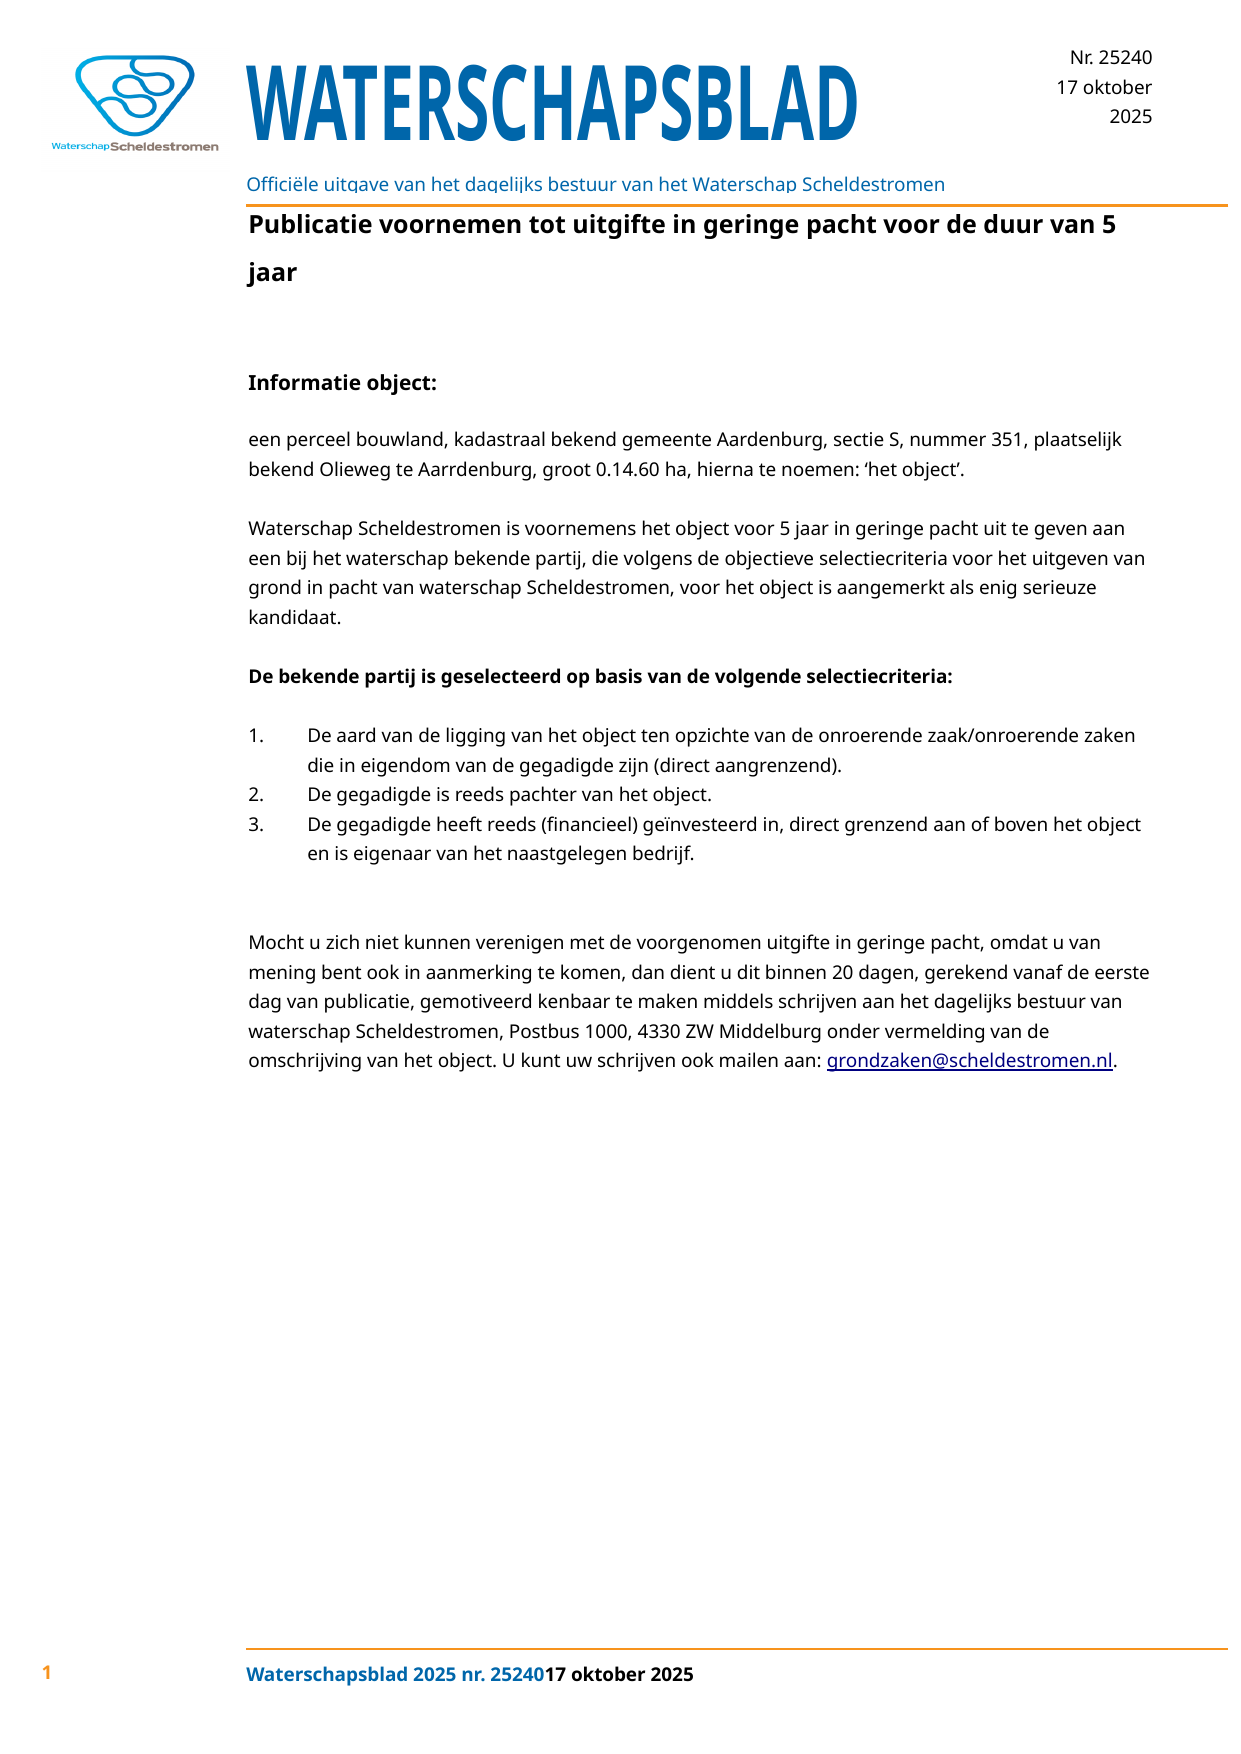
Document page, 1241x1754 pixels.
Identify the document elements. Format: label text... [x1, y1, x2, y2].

list De aard van de ligging van het object ten opzichte van de onroerende zaak/onroerende zaken die in eigendom van de gegadigde zijn (direct aangrenzend). [248, 722, 1152, 777]
list De gegadigde heeft reeds (financieel) geïnvesteerd in, direct grenzend aan of boven het object en is eigenaar van het naastgelegen bedrijf. [248, 811, 1152, 866]
text Waterschap Scheldestromen is voornemens het object voor 5 jaar in geringe pacht uit te geven aan een bij het waterschap bekende partij, die volgens de objectieve selectiecriteria voor het uitgeven van grond in pacht van waterschap Scheldestromen, voor het object is aangemerkt als enig serieuze kandidaat. [248, 515, 1152, 629]
text De bekende partij is geselecteerd op basis van de volgende selectiecriteria: [248, 663, 1152, 689]
text Publicatie voornemen tot uitgifte in geringe pacht voor de duur van 5 jaar [248, 207, 1152, 288]
picture [41, 47, 231, 172]
text een perceel bouwland, kadastraal bekend gemeente Aardenburg, sectie S, nummer 351, plaatselijk bekend Olieweg te Aarrdenburg, groot 0.14.60 ha, hierna te noemen: ‘het object’. [248, 426, 1152, 482]
list De gegadigde is reeds pachter van het object. [248, 781, 1152, 807]
text Mocht u zich niet kunnen verenigen met de voorgenomen uitgifte in geringe pacht, omdat u van mening bent ook in aanmerking te komen, dan dient u dit binnen 20 dagen, gerekend vanaf de eerste dag van publicatie, gemotiveerd kenbaar te maken middels schrijven aan het dagelijks bestuur van waterschap Scheldestromen, Postbus 1000, 4330 ZW Middelburg onder vermelding van de omschrijving van het object. U kunt uw schrijven ook mailen aan: grondzaken@scheldestromen.nl. [248, 929, 1152, 1073]
text Informatie object: [248, 368, 1152, 397]
